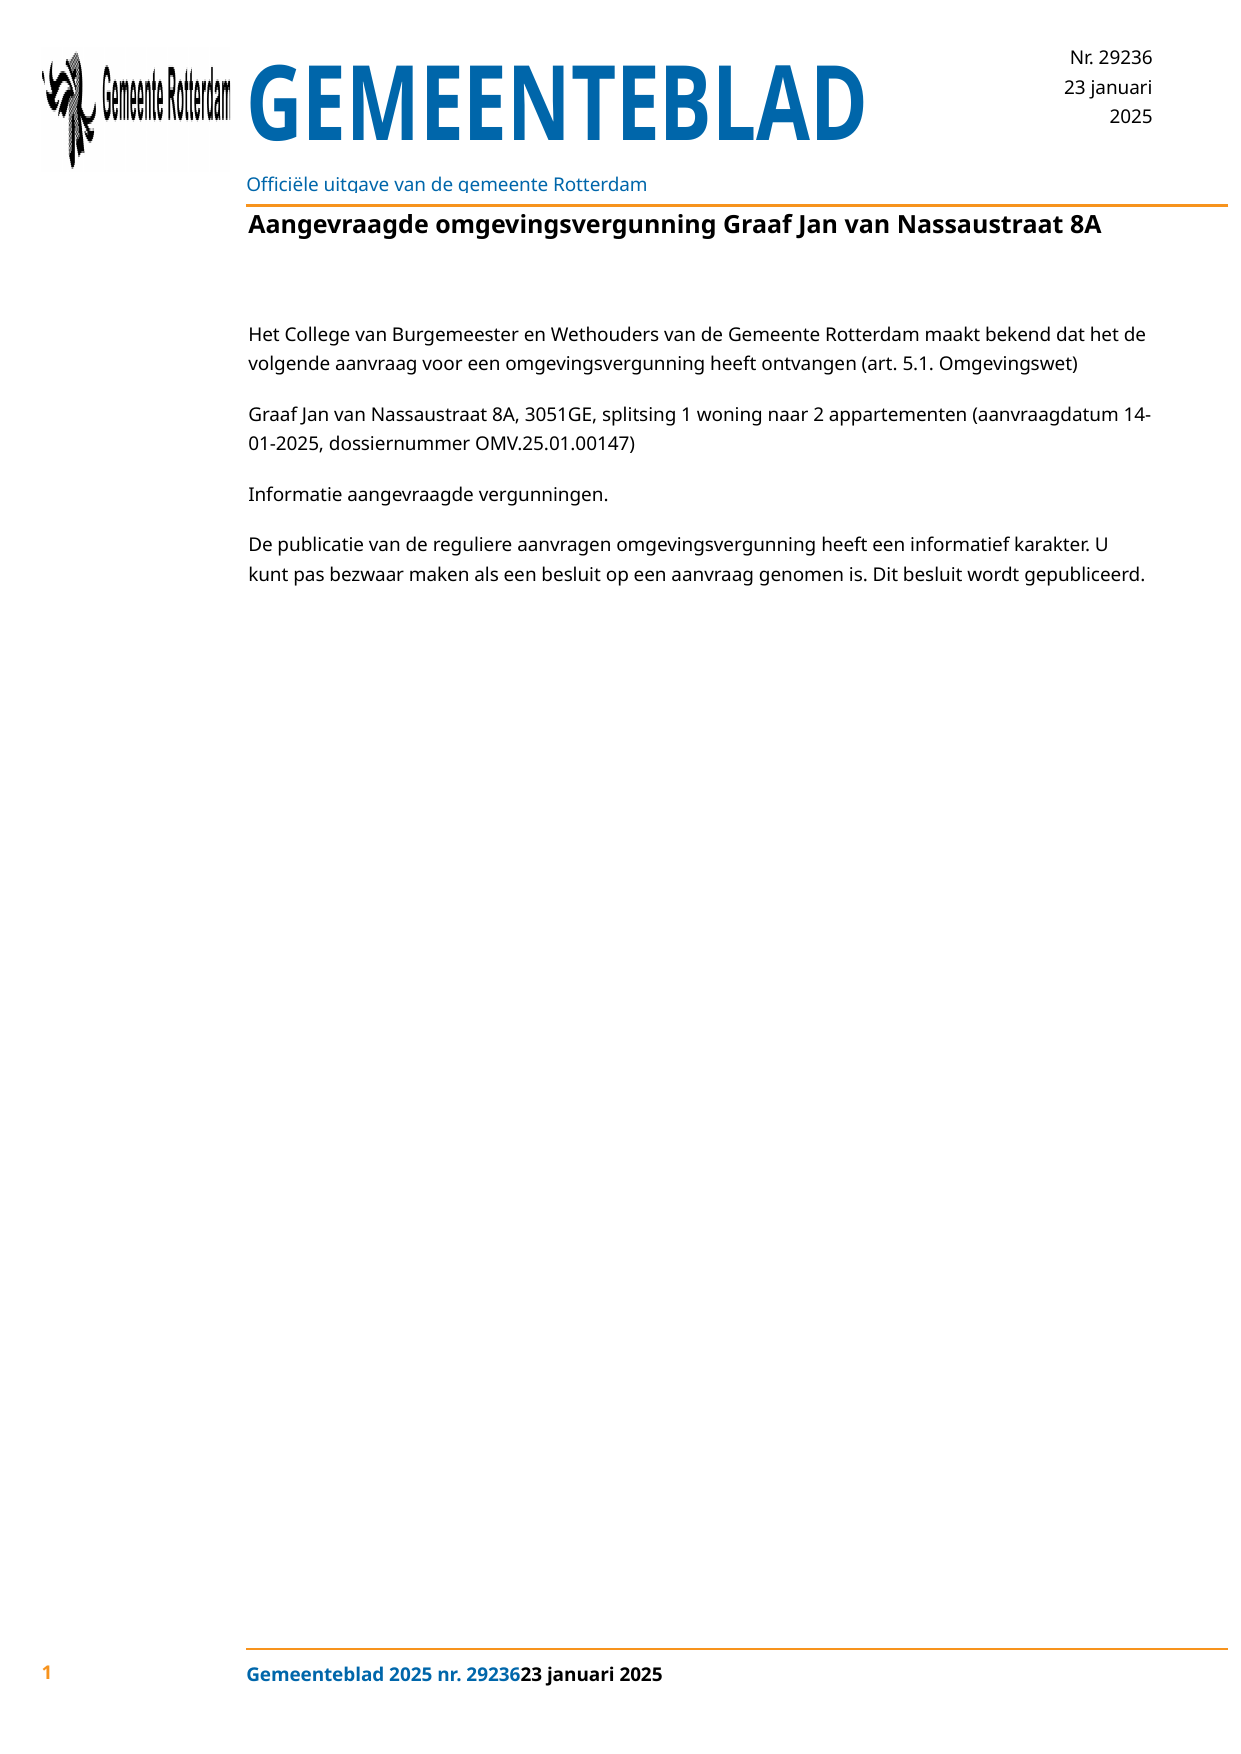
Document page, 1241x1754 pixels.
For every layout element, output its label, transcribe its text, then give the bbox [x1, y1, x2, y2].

text De publicatie van de reguliere aanvragen omgevingsvergunning heeft een informatief karakter. U kunt pas bezwaar maken als een besluit op een aanvraag genomen is. Dit besluit wordt gepubliceerd. [248, 531, 1152, 586]
text Het College van Burgemeester en Wethouders van de Gemeente Rotterdam maakt bekend dat het de volgende aanvraag voor een omgevingsvergunning heeft ontvangen (art. 5.1. Omgevingswet) [248, 321, 1152, 376]
text Informatie aangevraagde vergunningen. [248, 481, 1152, 506]
text Aangevraagde omgevingsvergunning Graaf Jan van Nassaustraat 8A [248, 207, 1152, 241]
text Graaf Jan van Nassaustraat 8A, 3051GE, splitsing 1 woning naar 2 appartementen (aanvraagdatum 14-01-2025, dossiernummer OMV.25.01.00147) [248, 401, 1152, 456]
picture [41, 47, 231, 172]
